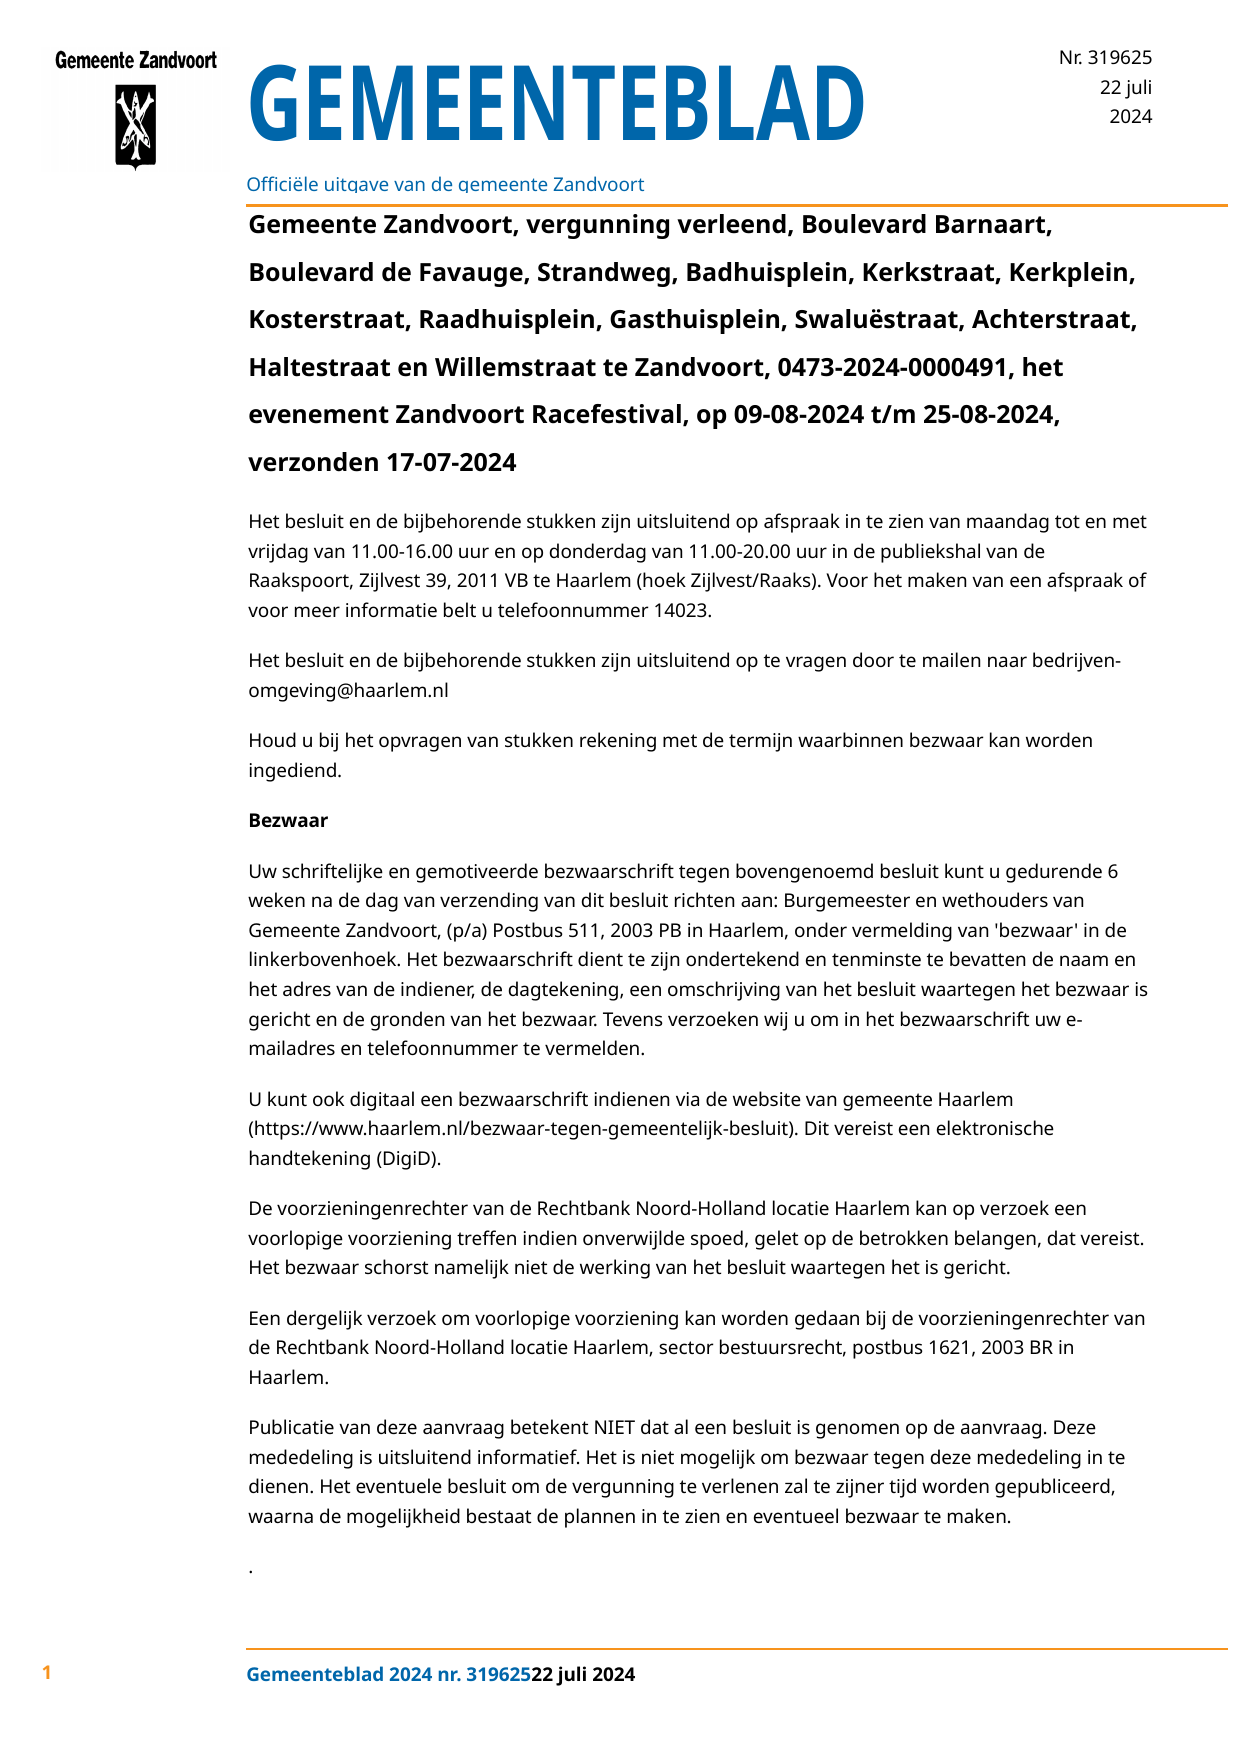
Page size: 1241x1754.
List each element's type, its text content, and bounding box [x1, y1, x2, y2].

picture [41, 47, 231, 172]
text Houd u bij het opvragen van stukken rekening met de termijn waarbinnen bezwaar kan worden ingediend. [248, 727, 1152, 783]
text Uw schriftelijke en gemotiveerde bezwaarschrift tegen bovengenoemd besluit kunt u gedurende 6 weken na de dag van verzending van dit besluit richten aan: Burgemeester en wethouders van Gemeente Zandvoort, (p/a) Postbus 511, 2003 PB in Haarlem, onder vermelding van 'bezwaar' in de linkerbovenhoek. Het bezwaarschrift dient te zijn ondertekend en tenminste te bevatten de naam en het adres van de indiener, de dagtekening, een omschrijving van het besluit waartegen het bezwaar is gericht en de gronden van het bezwaar. Tevens verzoeken wij u om in het bezwaarschrift uw e-mailadres en telefoonnummer te vermelden. [248, 858, 1152, 1061]
text Bezwaar [248, 807, 1152, 833]
text Het besluit en de bijbehorende stukken zijn uitsluitend op te vragen door te mailen naar bedrijven-omgeving@haarlem.nl [248, 647, 1152, 703]
text U kunt ook digitaal een bezwaarschrift indienen via de website van gemeente Haarlem (https://www.haarlem.nl/bezwaar-tegen-gemeentelijk-besluit). Dit vereist een elektronische handtekening (DigiD). [248, 1086, 1152, 1171]
text Een dergelijk verzoek om voorlopige voorziening kan worden gedaan bij de voorzieningenrechter van de Rechtbank Noord-Holland locatie Haarlem, sector bestuursrecht, postbus 1621, 2003 BR in Haarlem. [248, 1305, 1152, 1390]
text . [248, 1554, 1152, 1579]
text Het besluit en de bijbehorende stukken zijn uitsluitend op afspraak in te zien van maandag tot en met vrijdag van 11.00-16.00 uur en op donderdag van 11.00-20.00 uur in de publiekshal van de Raakspoort, Zijlvest 39, 2011 VB te Haarlem (hoek Zijlvest/Raaks). Voor het maken van een afspraak of voor meer informatie belt u telefoonnummer 14023. [248, 508, 1152, 623]
text Publicatie van deze aanvraag betekent NIET dat al een besluit is genomen op de aanvraag. Deze mededeling is uitsluitend informatief. Het is niet mogelijk om bezwaar tegen deze mededeling in te dienen. Het eventuele besluit om de vergunning te verlenen zal te zijner tijd worden gepubliceerd, waarna de mogelijkheid bestaat de plannen in te zien en eventueel bezwaar te maken. [248, 1414, 1152, 1529]
text Gemeente Zandvoort, vergunning verleend, Boulevard Barnaart, Boulevard de Favauge, Strandweg, Badhuisplein, Kerkstraat, Kerkplein, Kosterstraat, Raadhuisplein, Gasthuisplein, Swaluëstraat, Achterstraat, Haltestraat en Willemstraat te Zandvoort, 0473-2024-0000491, het evenement Zandvoort Racefestival, op 09-08-2024 t/m 25-08-2024, verzonden 17-07-2024 [248, 207, 1152, 479]
text De voorzieningenrechter van de Rechtbank Noord-Holland locatie Haarlem kan op verzoek een voorlopige voorziening treffen indien onverwijlde spoed, gelet op de betrokken belangen, dat vereist. Het bezwaar schorst namelijk niet de werking van het besluit waartegen het is gericht. [248, 1195, 1152, 1280]
